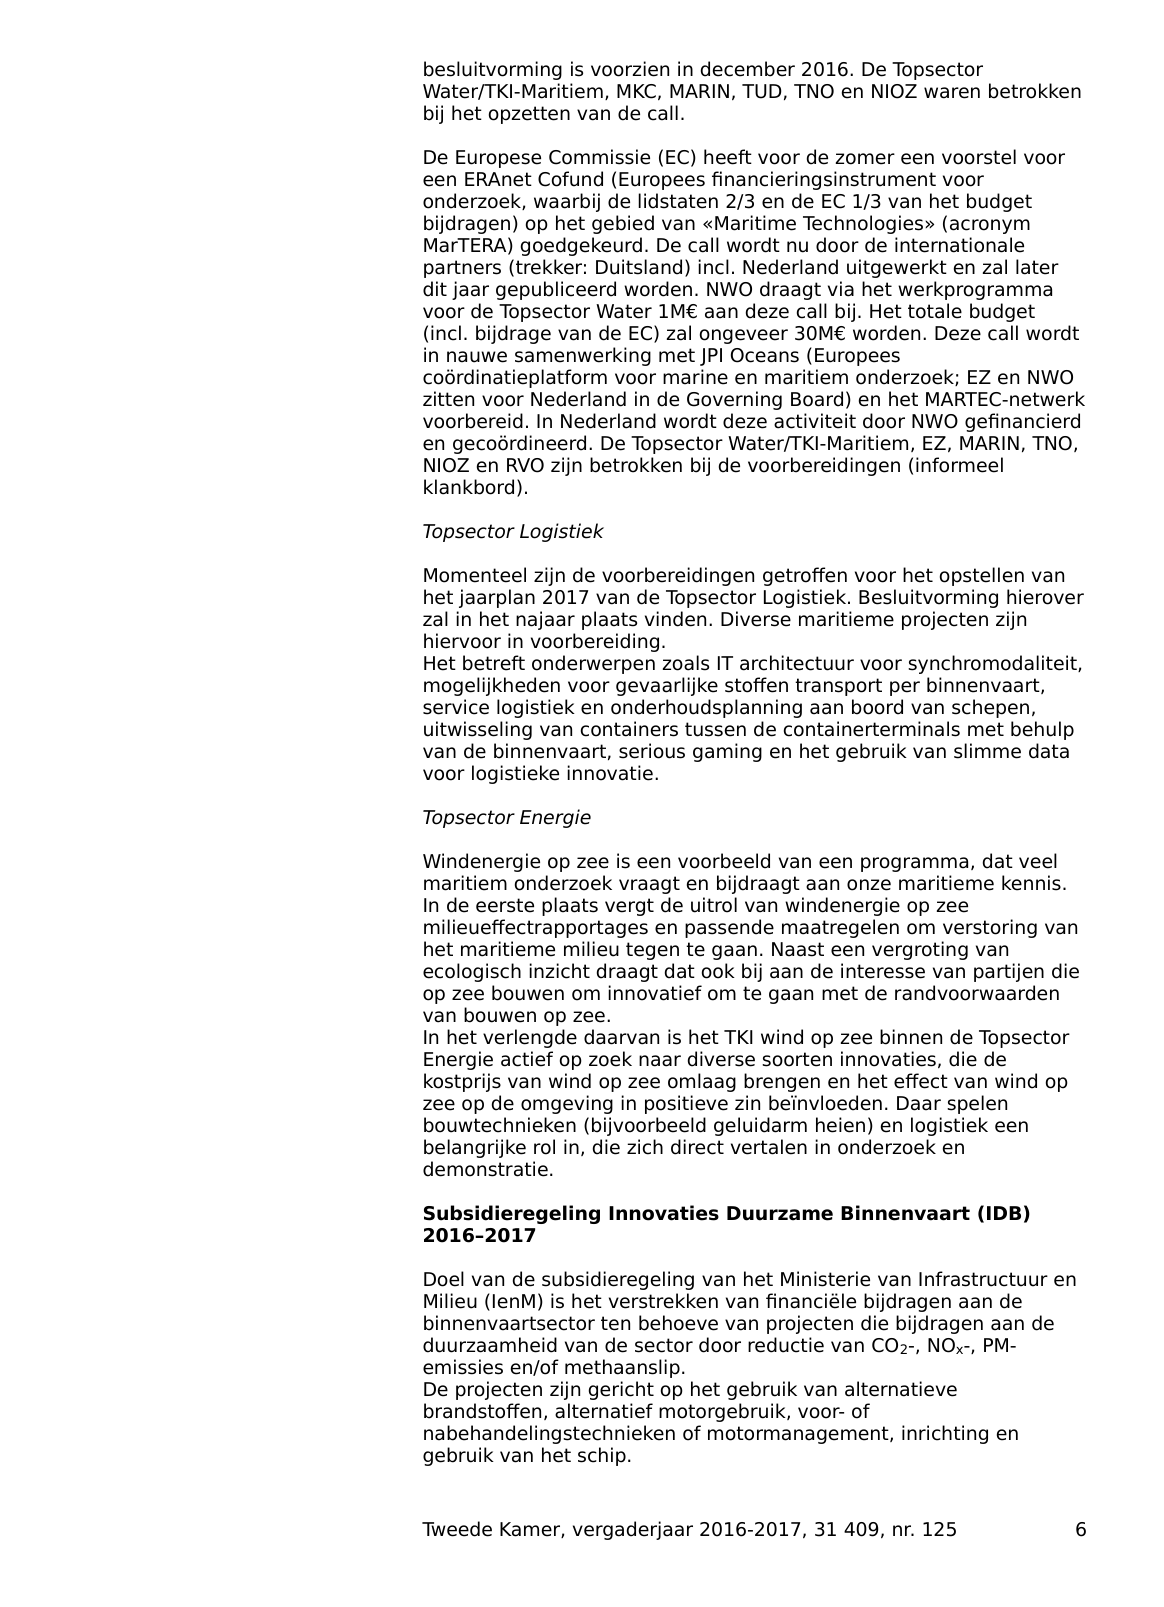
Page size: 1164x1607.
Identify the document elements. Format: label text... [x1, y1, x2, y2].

text Windenergie op zee is een voorbeeld van een programma, dat veel maritiem onderzoek vraagt en bijdraagt aan onze maritieme kennis. In de eerste plaats vergt de uitrol van windenergie op zee milieueffectrapportages en passende maatregelen om verstoring van het maritieme milieu tegen te gaan. Naast een vergroting van ecologisch inzicht draagt dat ook bij aan de interesse van partijen die op zee bouwen om innovatief om te gaan met de randvoorwaarden van bouwen op zee. [422, 851, 1087, 1027]
subtitle Topsector Energie [422, 807, 1087, 829]
subtitle Topsector Logistiek [422, 521, 1087, 543]
text De projecten zijn gericht op het gebruik van alternatieve brandstoffen, alternatief motorgebruik, voor- of nabehandelingstechnieken of motormanagement, inrichting en gebruik van het schip. [422, 1379, 1087, 1467]
text Het betreft onderwerpen zoals IT architectuur voor synchromodaliteit, mogelijkheden voor gevaarlijke stoffen transport per binnenvaart, service logistiek en onderhoudsplanning aan boord van schepen, uitwisseling van containers tussen de containerterminals met behulp van de binnenvaart, serious gaming en het gebruik van slimme data voor logistieke innovatie. [422, 653, 1087, 785]
text In het verlengde daarvan is het TKI wind op zee binnen de Topsector Energie actief op zoek naar diverse soorten innovaties, die de kostprijs van wind op zee omlaag brengen en het effect van wind op zee op de omgeving in positieve zin beïnvloeden. Daar spelen bouwtechnieken (bijvoorbeeld geluidarm heien) en logistiek een belangrijke rol in, die zich direct vertalen in onderzoek en demonstratie. [422, 1027, 1087, 1181]
text Momenteel zijn de voorbereidingen getroffen voor het opstellen van het jaarplan 2017 van de Topsector Logistiek. Besluitvorming hierover zal in het najaar plaats vinden. Diverse maritieme projecten zijn hiervoor in voorbereiding. [422, 565, 1087, 653]
text besluitvorming is voorzien in december 2016. De Topsector Water/TKI-Maritiem, MKC, MARIN, TUD, TNO en NIOZ waren betrokken bij het opzetten van de call. [422, 59, 1087, 125]
subtitle Subsidieregeling Innovaties Duurzame Binnenvaart (IDB) 2016–2017 [422, 1203, 1087, 1247]
text De Europese Commissie (EC) heeft voor de zomer een voorstel voor een ERAnet Cofund (Europees financieringsinstrument voor onderzoek, waarbij de lidstaten 2/3 en de EC 1/3 van het budget bijdragen) op het gebied van «Maritime Technologies» (acronym MarTERA) goedgekeurd. De call wordt nu door de internationale partners (trekker: Duitsland) incl. Nederland uitgewerkt en zal later dit jaar gepubliceerd worden. NWO draagt via het werkprogramma voor de Topsector Water 1M€ aan deze call bij. Het totale budget (incl. bijdrage van de EC) zal ongeveer 30M€ worden. Deze call wordt in nauwe samenwerking met JPI Oceans (Europees coördinatieplatform voor marine en maritiem onderzoek; EZ en NWO zitten voor Nederland in de Governing Board) en het MARTEC-netwerk voorbereid. In Nederland wordt deze activiteit door NWO gefinancierd en gecoördineerd. De Topsector Water/TKI-Maritiem, EZ, MARIN, TNO, NIOZ en RVO zijn betrokken bij de voorbereidingen (informeel klankbord). [422, 147, 1087, 499]
text Doel van de subsidieregeling van het Ministerie van Infrastructuur en Milieu (IenM) is het verstrekken van financiële bijdragen aan de binnenvaartsector ten behoeve van projecten die bijdragen aan de duurzaamheid van de sector door reductie van CO2-, NOx-, PM-emissies en/of methaanslip. [422, 1269, 1087, 1379]
